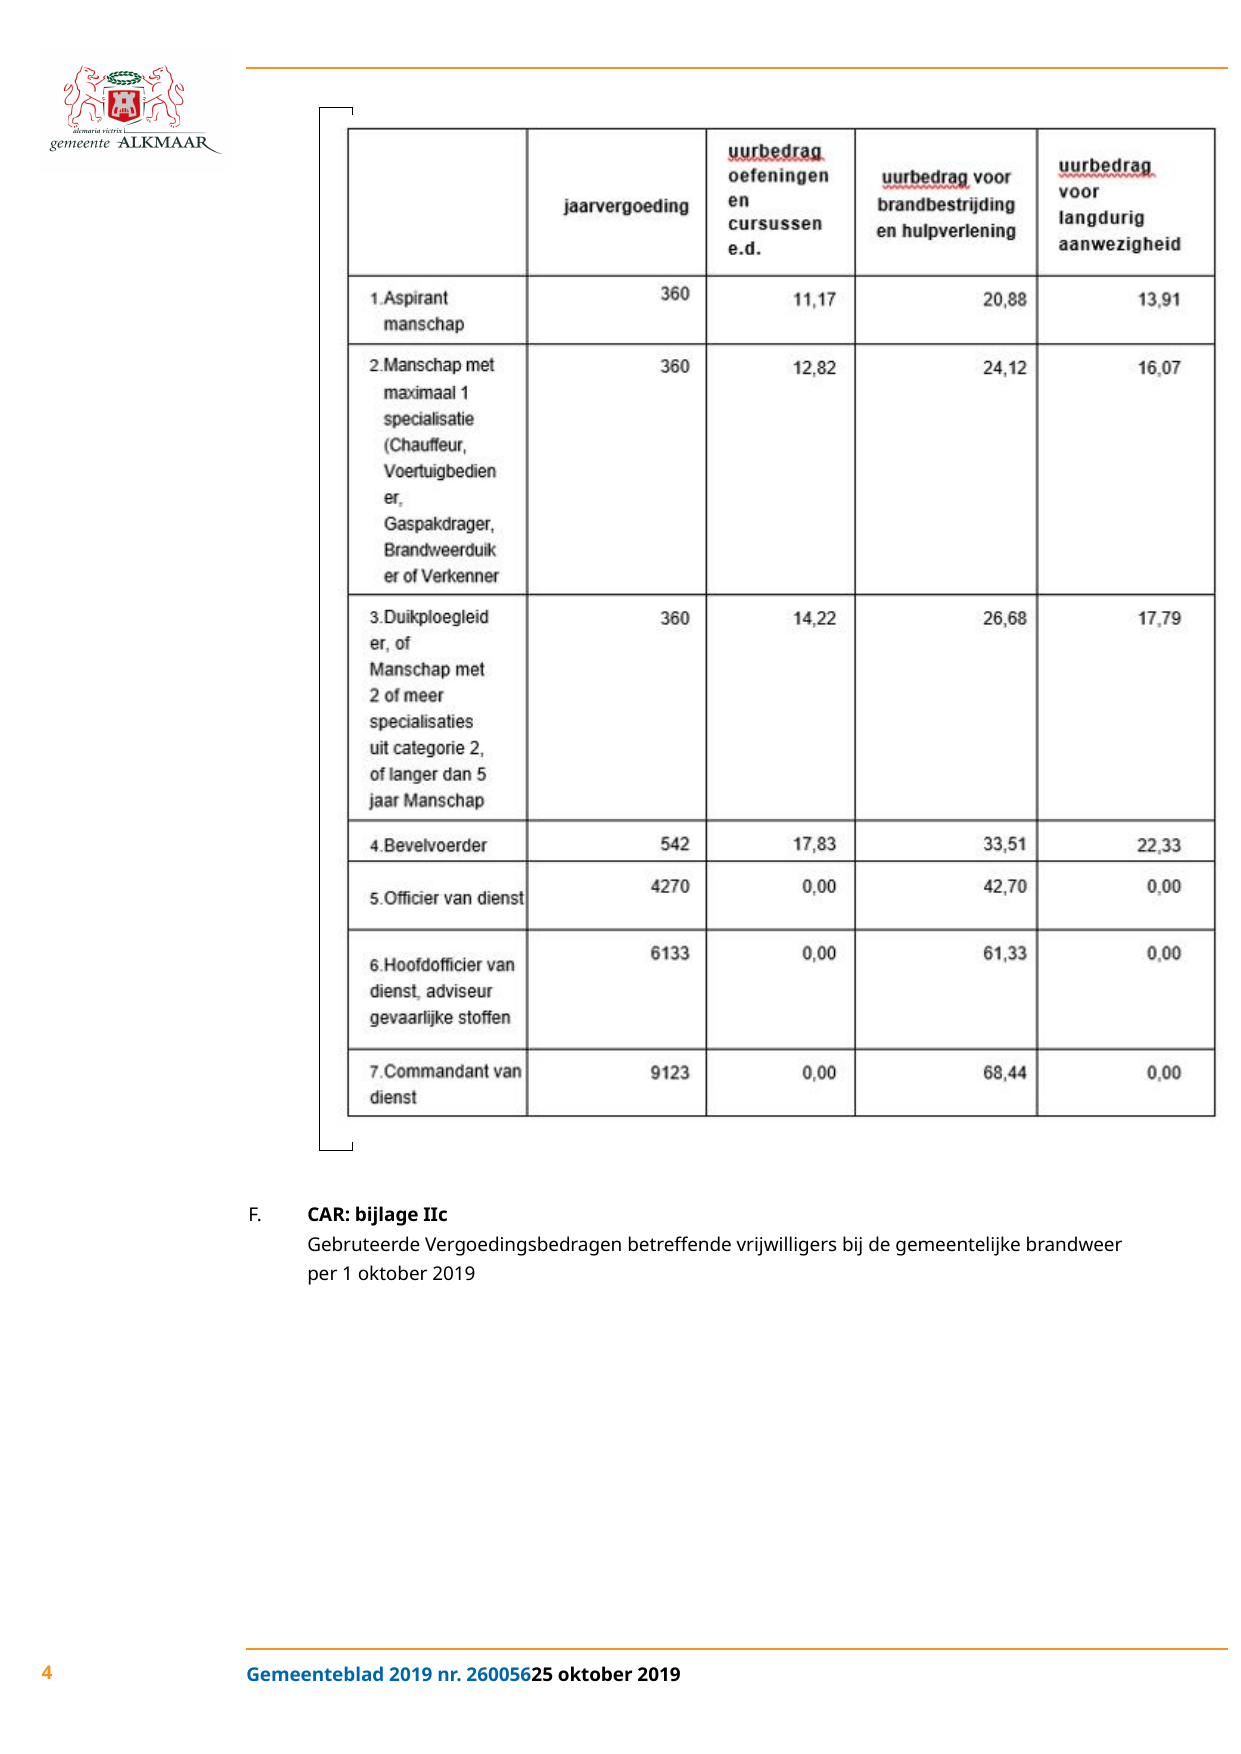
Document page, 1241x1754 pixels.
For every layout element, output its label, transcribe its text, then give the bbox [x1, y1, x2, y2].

picture [41, 47, 231, 172]
list Gebruteerde Vergoedingsbedragen betreffende vrijwilligers bij de gemeentelijke brandweer per 1 oktober 2019 [248, 1231, 1152, 1286]
picture [327, 115, 1232, 1142]
list CAR: bijlage IIc [248, 1201, 1152, 1227]
